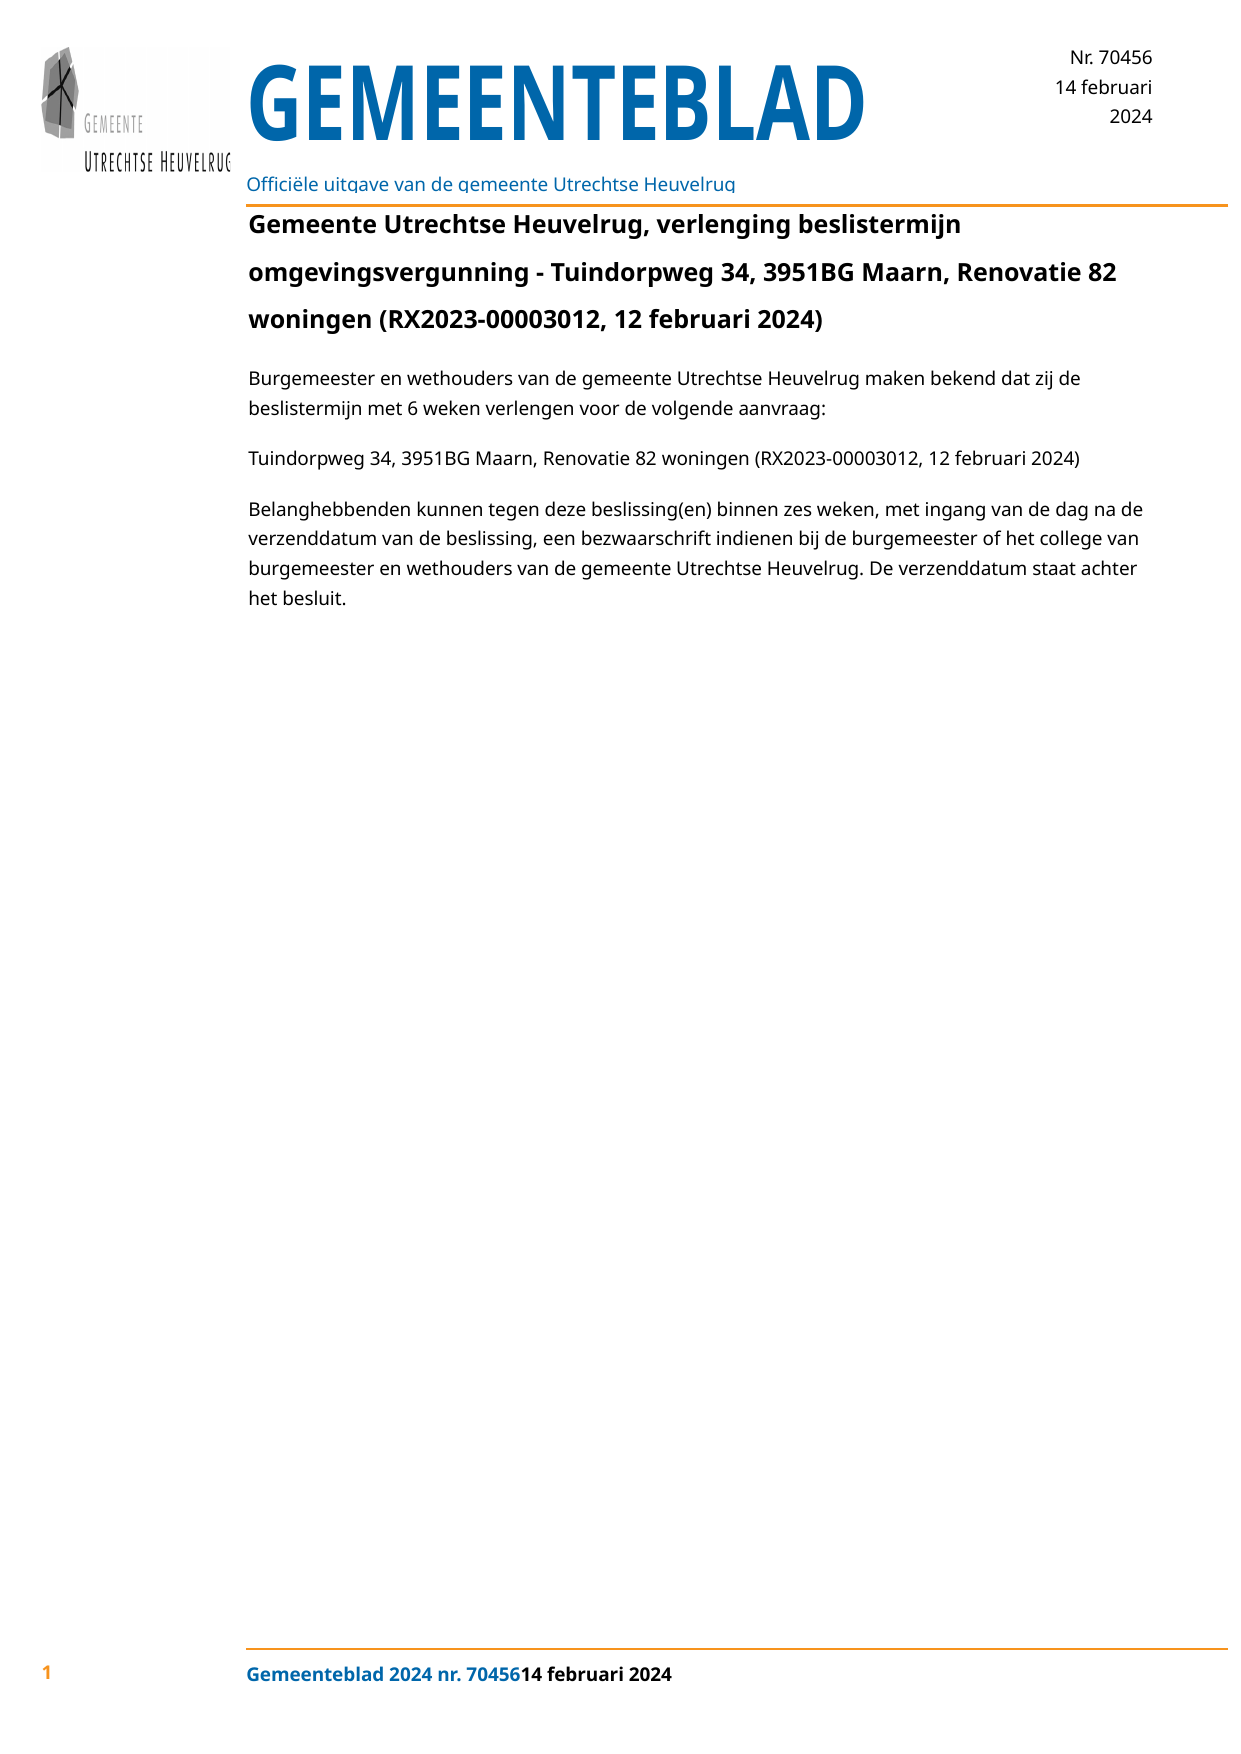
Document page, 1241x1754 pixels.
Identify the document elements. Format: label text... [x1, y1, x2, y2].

text Belanghebbenden kunnen tegen deze beslissing(en) binnen zes weken, met ingang van de dag na de verzenddatum van de beslissing, een bezwaarschrift indienen bij de burgemeester of het college van burgemeester en wethouders van de gemeente Utrechtse Heuvelrug. De verzenddatum staat achter het besluit. [248, 496, 1152, 610]
picture [41, 47, 231, 172]
text Gemeente Utrechtse Heuvelrug, verlenging beslistermijn omgevingsvergunning - Tuindorpweg 34, 3951BG Maarn, Renovatie 82 woningen (RX2023-00003012, 12 februari 2024) [248, 207, 1152, 336]
text Tuindorpweg 34, 3951BG Maarn, Renovatie 82 woningen (RX2023-00003012, 12 februari 2024) [248, 446, 1152, 471]
text Burgemeester en wethouders van de gemeente Utrechtse Heuvelrug maken bekend dat zij de beslistermijn met 6 weken verlengen voor de volgende aanvraag: [248, 366, 1152, 421]
